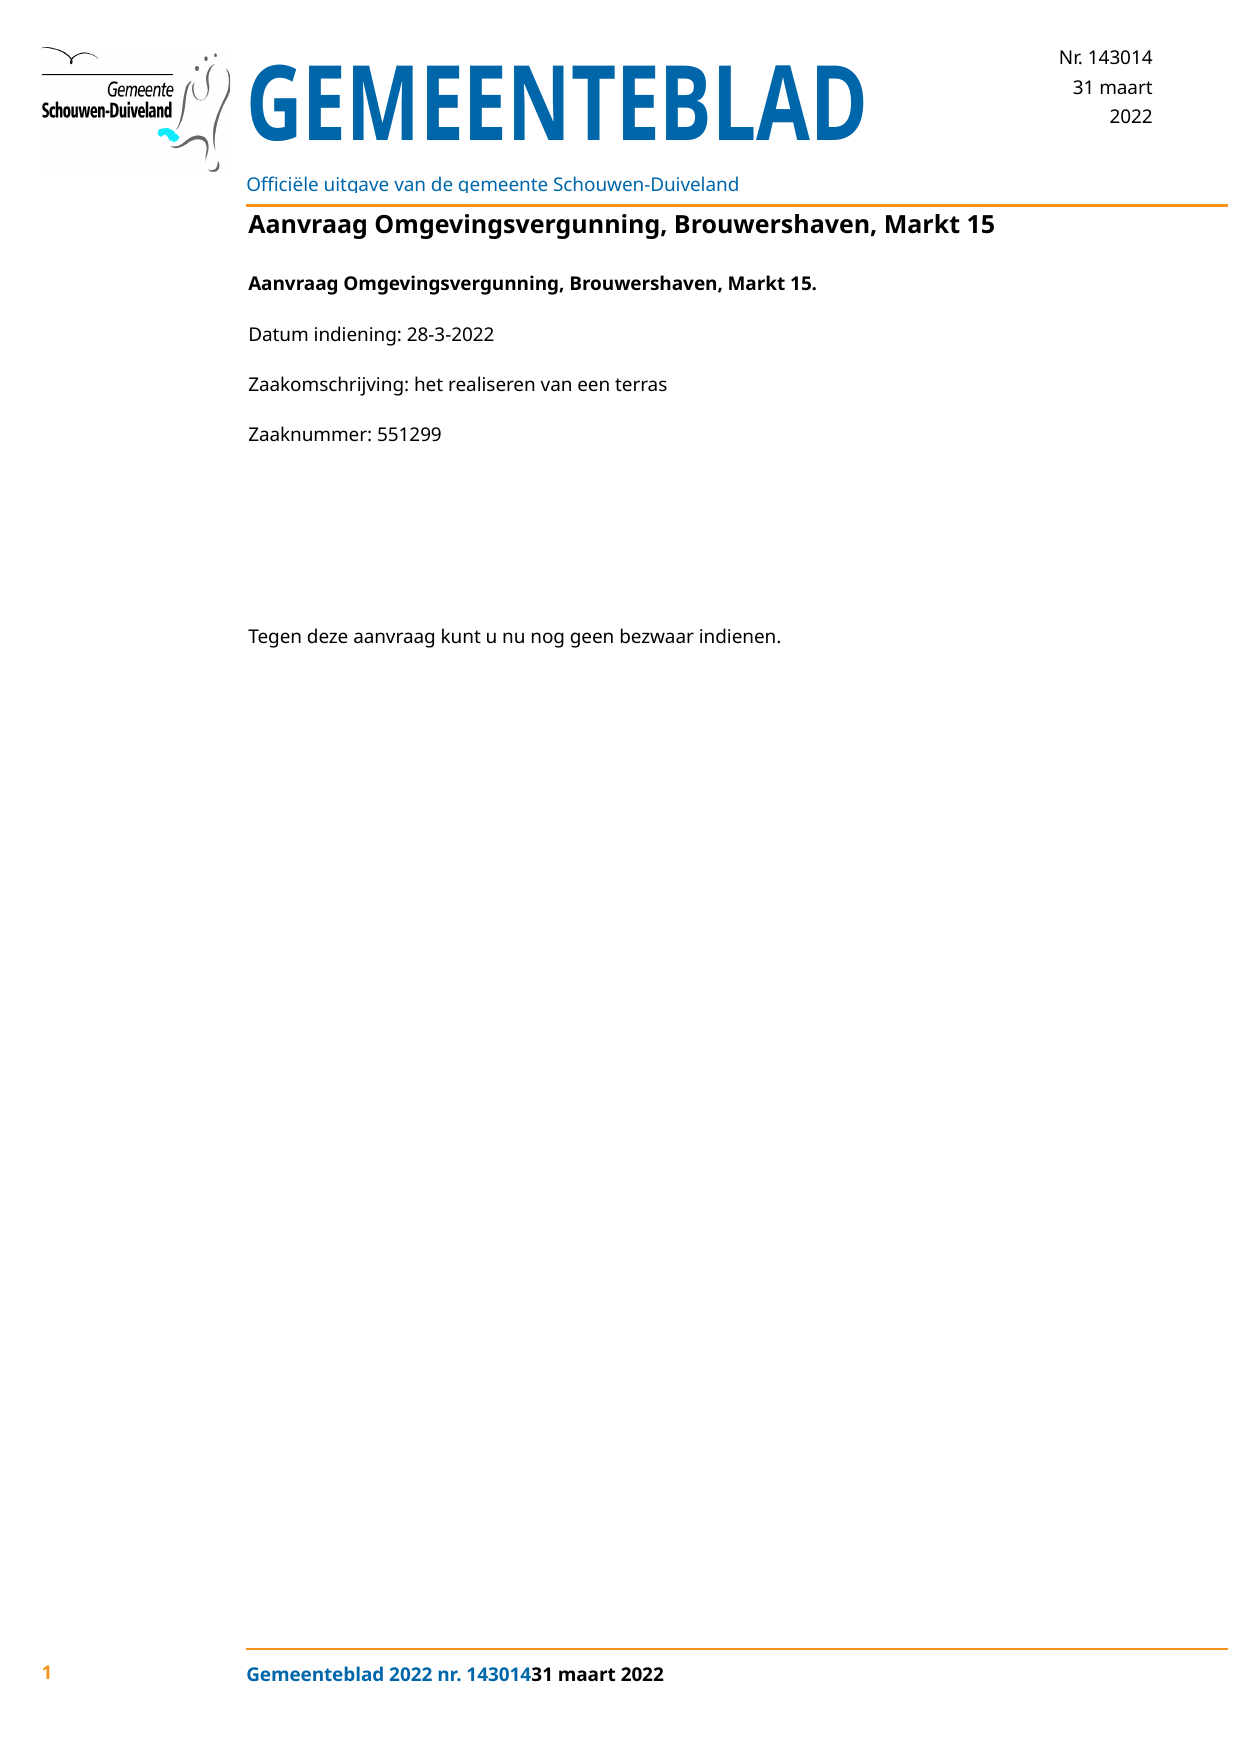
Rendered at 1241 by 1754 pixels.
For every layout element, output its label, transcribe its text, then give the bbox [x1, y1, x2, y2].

text Aanvraag Omgevingsvergunning, Brouwershaven, Markt 15. [248, 270, 1152, 296]
text Datum indiening: 28-3-2022 [248, 321, 1152, 346]
picture [41, 47, 231, 172]
text Zaakomschrijving: het realiseren van een terras [248, 371, 1152, 397]
text Zaaknummer: 551299 [248, 422, 1152, 447]
text Aanvraag Omgevingsvergunning, Brouwershaven, Markt 15 [248, 207, 1152, 241]
text Tegen deze aanvraag kunt u nu nog geen bezwaar indienen. [248, 623, 1152, 649]
